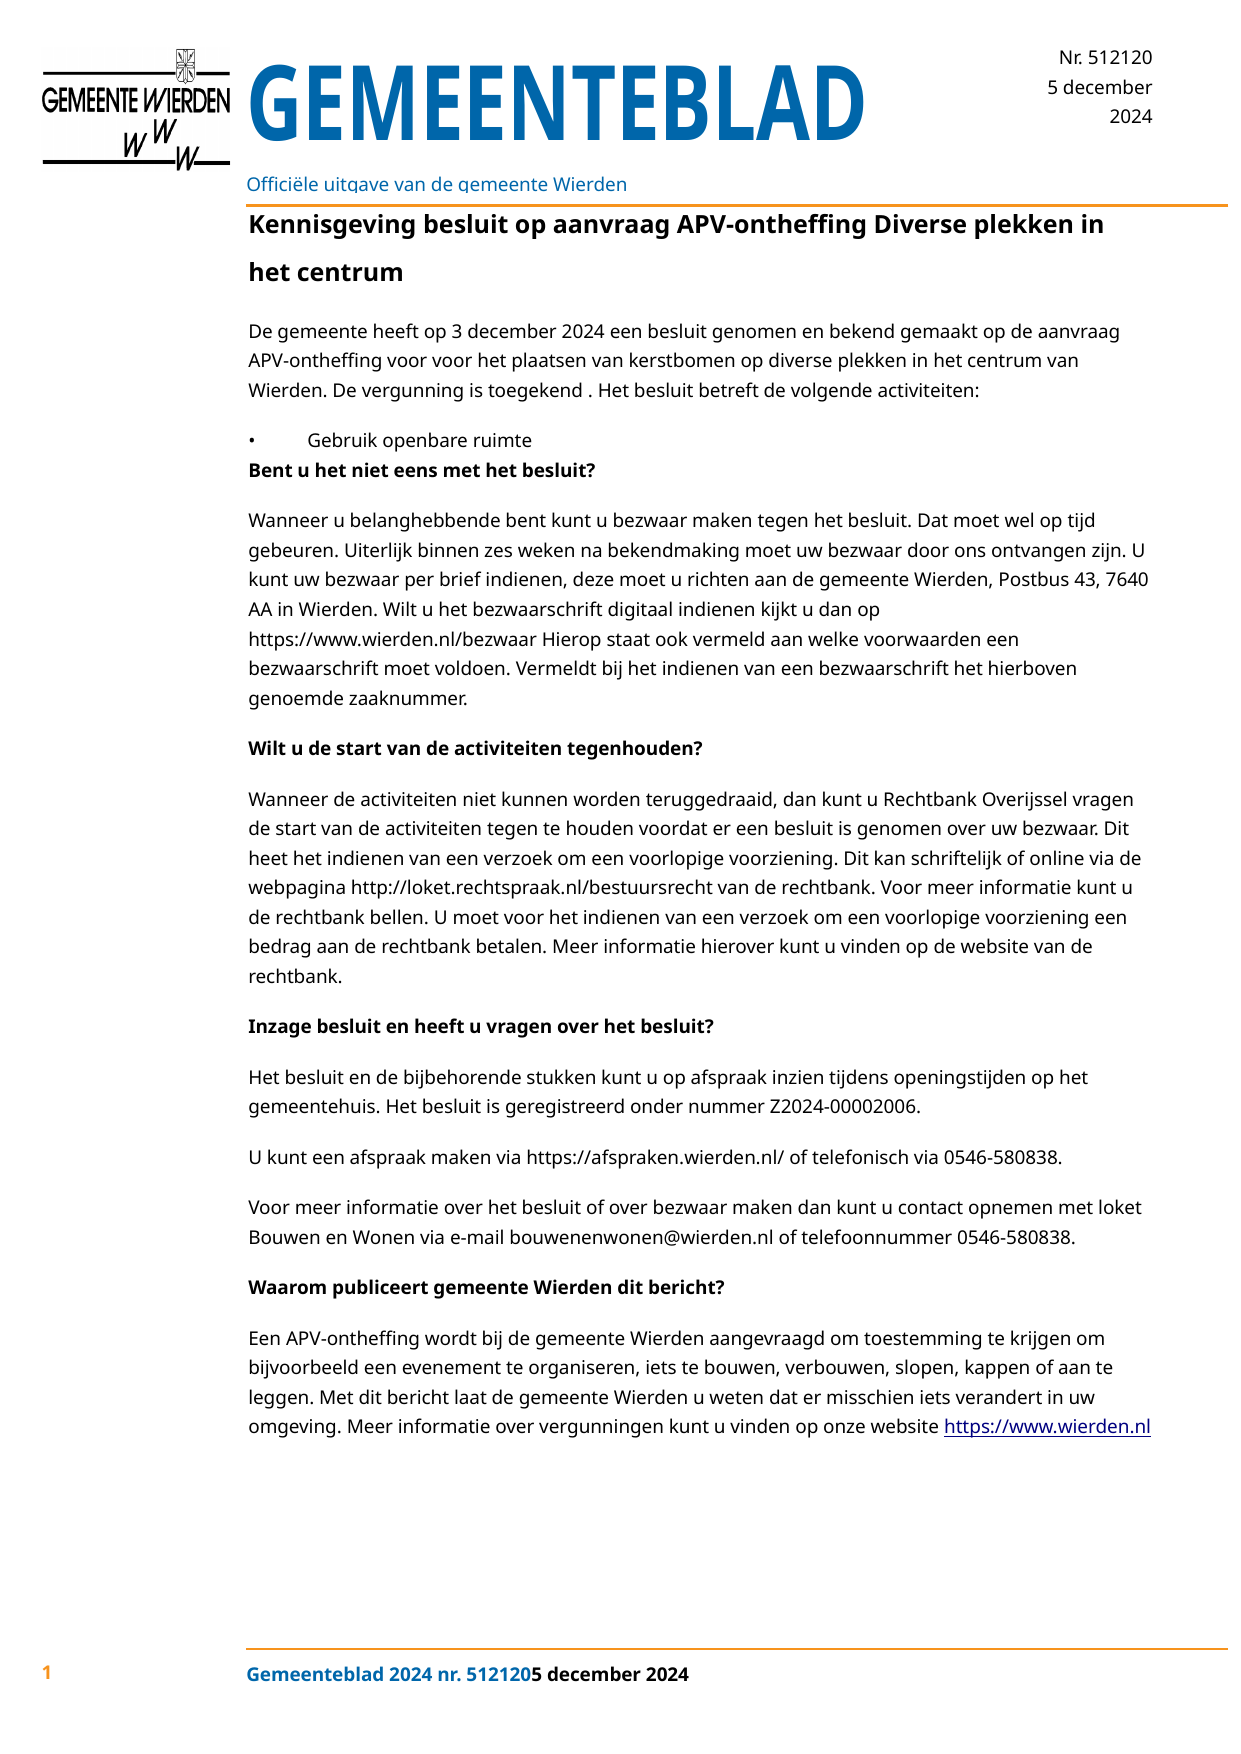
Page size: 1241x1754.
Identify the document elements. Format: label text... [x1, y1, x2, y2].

text U kunt een afspraak maken via https://afspraken.wierden.nl/ of telefonisch via 0546-580838. [248, 1144, 1152, 1170]
list Gebruik openbare ruimte [248, 427, 1152, 453]
text Wilt u de start van de activiteiten tegenhouden? [248, 735, 1152, 761]
text Het besluit en de bijbehorende stukken kunt u op afspraak inzien tijdens openingstijden op het gemeentehuis. Het besluit is geregistreerd onder nummer Z2024-00002006. [248, 1064, 1152, 1119]
text Kennisgeving besluit op aanvraag APV-ontheffing Diverse plekken in het centrum [248, 207, 1152, 288]
text Bent u het niet eens met het besluit? [248, 457, 1152, 483]
text Voor meer informatie over het besluit of over bezwaar maken dan kunt u contact opnemen met loket Bouwen en Wonen via e-mail bouwenenwonen@wierden.nl of telefoonnummer 0546-580838. [248, 1194, 1152, 1250]
text Inzage besluit en heeft u vragen over het besluit? [248, 1014, 1152, 1039]
text Waarom publiceert gemeente Wierden dit bericht? [248, 1274, 1152, 1300]
text De gemeente heeft op 3 december 2024 een besluit genomen en bekend gemaakt op de aanvraag APV-ontheffing voor voor het plaatsen van kerstbomen op diverse plekken in het centrum van Wierden. De vergunning is toegekend . Het besluit betreft de volgende activiteiten: [248, 318, 1152, 403]
text Wanneer de activiteiten niet kunnen worden teruggedraaid, dan kunt u Rechtbank Overijssel vragen de start van de activiteiten tegen te houden voordat er een besluit is genomen over uw bezwaar. Dit heet het indienen van een verzoek om een voorlopige voorziening. Dit kan schriftelijk of online via de webpagina http://loket.rechtspraak.nl/bestuursrecht van de rechtbank. Voor meer informatie kunt u de rechtbank bellen. U moet voor het indienen van een verzoek om een voorlopige voorziening een bedrag aan de rechtbank betalen. Meer informatie hierover kunt u vinden op de website van de rechtbank. [248, 786, 1152, 989]
picture [41, 47, 231, 172]
text Wanneer u belanghebbende bent kunt u bezwaar maken tegen het besluit. Dat moet wel op tijd gebeuren. Uiterlijk binnen zes weken na bekendmaking moet uw bezwaar door ons ontvangen zijn. U kunt uw bezwaar per brief indienen, deze moet u richten aan de gemeente Wierden, Postbus 43, 7640 AA in Wierden. Wilt u het bezwaarschrift digitaal indienen kijkt u dan op https://www.wierden.nl/bezwaar Hierop staat ook vermeld aan welke voorwaarden een bezwaarschrift moet voldoen. Vermeldt bij het indienen van een bezwaarschrift het hierboven genoemde zaaknummer. [248, 507, 1152, 711]
text Een APV-ontheffing wordt bij de gemeente Wierden aangevraagd om toestemming te krijgen om bijvoorbeeld een evenement te organiseren, iets te bouwen, verbouwen, slopen, kappen of aan te leggen. Met dit bericht laat de gemeente Wierden u weten dat er misschien iets verandert in uw omgeving. Meer informatie over vergunningen kunt u vinden op onze website https://www.wierden.nl [248, 1325, 1152, 1439]
